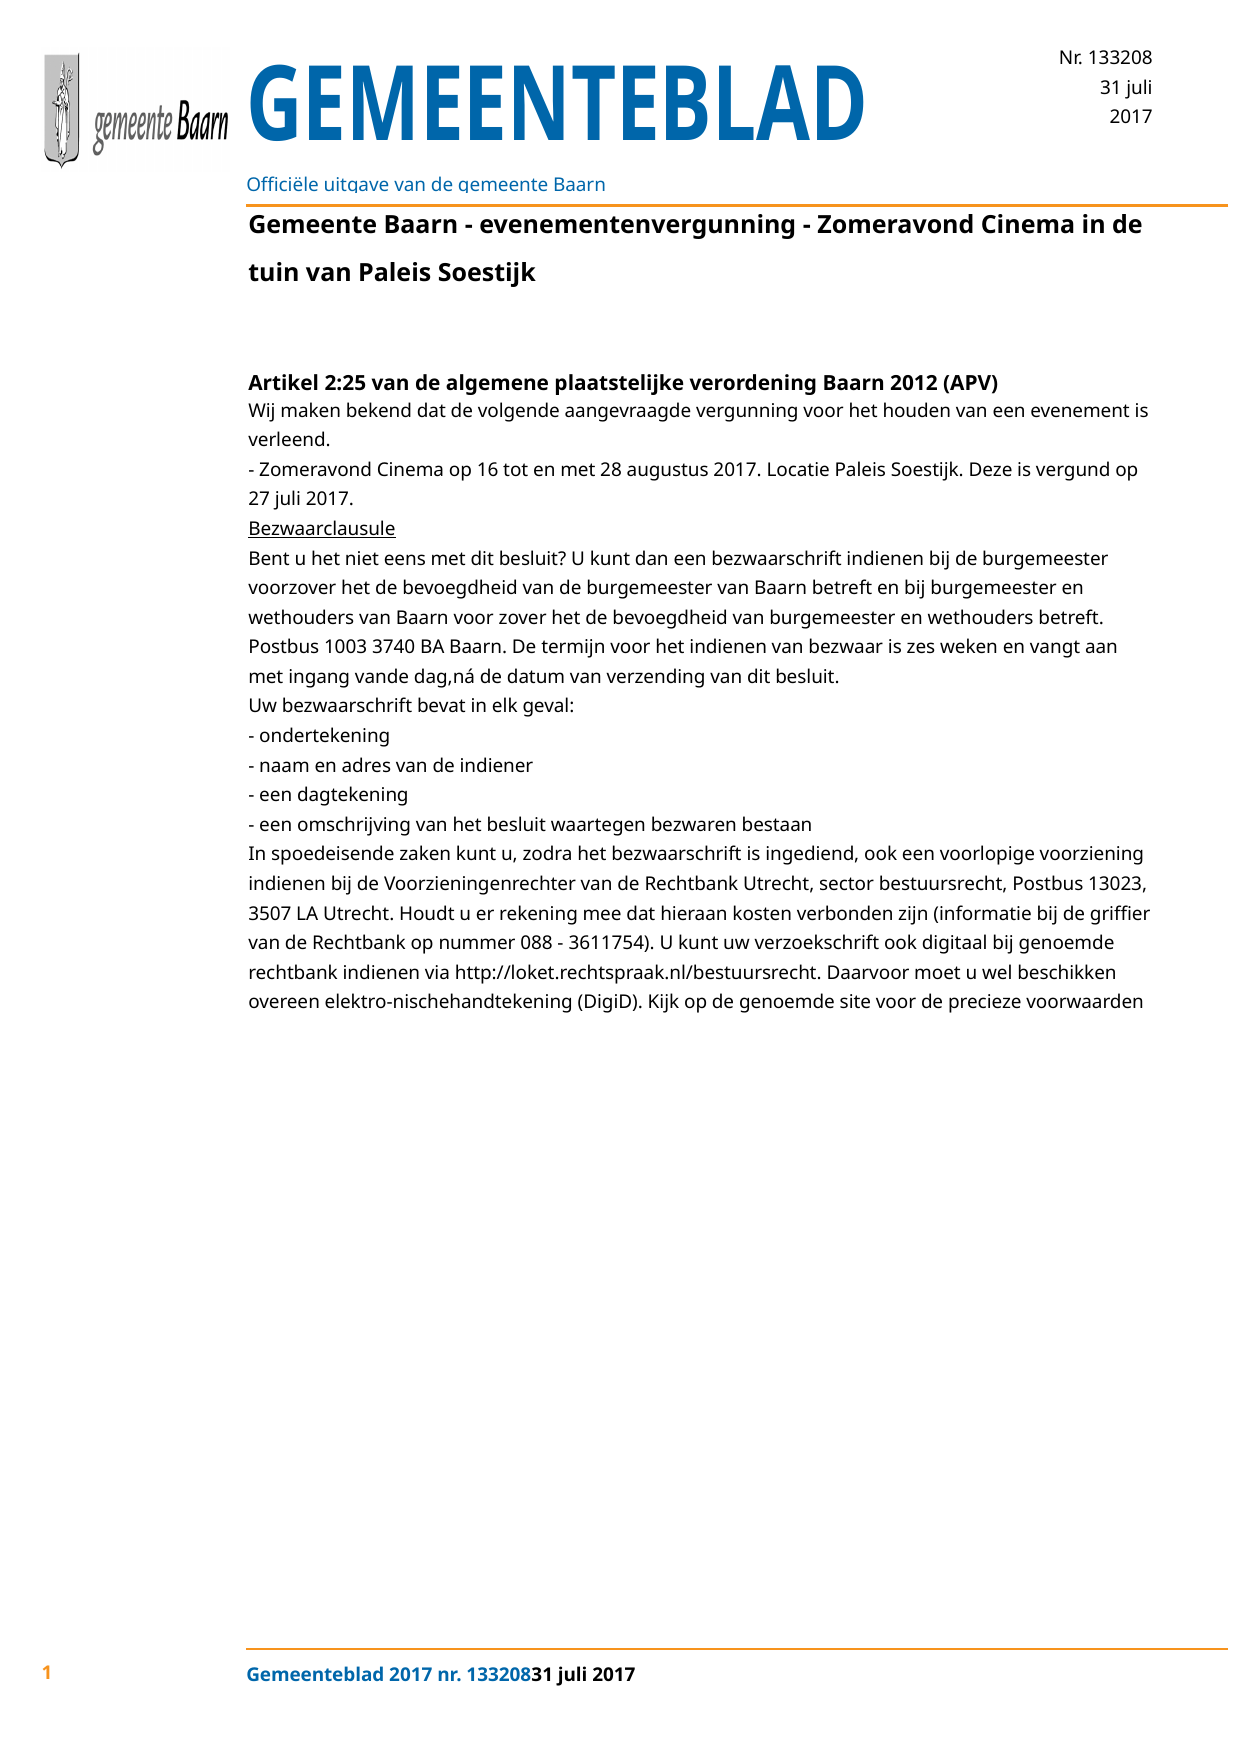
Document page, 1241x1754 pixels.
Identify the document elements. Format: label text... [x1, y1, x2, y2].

text - ondertekening [248, 722, 1152, 748]
text Gemeente Baarn - evenementenvergunning - Zomeravond Cinema in de tuin van Paleis Soestijk [248, 207, 1152, 288]
text Wij maken bekend dat de volgende aangevraagde vergunning voor het houden van een evenement is verleend. [248, 397, 1152, 452]
text - Zomeravond Cinema op 16 tot en met 28 augustus 2017. Locatie Paleis Soestijk. Deze is vergund op 27 juli 2017. [248, 456, 1152, 511]
text - naam en adres van de indiener [248, 752, 1152, 777]
text Uw bezwaarschrift bevat in elk geval: [248, 693, 1152, 718]
text Artikel 2:25 van de algemene plaatstelijke verordening Baarn 2012 (APV) [248, 368, 1152, 397]
text Bezwaarclausule [248, 515, 1152, 541]
text Bent u het niet eens met dit besluit? U kunt dan een bezwaarschrift indienen bij de burgemeester voorzover het de bevoegdheid van de burgemeester van Baarn betreft en bij burgemeester en wethouders van Baarn voor zover het de bevoegdheid van burgemeester en wethouders betreft. Postbus 1003 3740 BA Baarn. De termijn voor het indienen van bezwaar is zes weken en vangt aan met ingang vande dag,ná de datum van verzending van dit besluit. [248, 545, 1152, 689]
text In spoedeisende zaken kunt u, zodra het bezwaarschrift is ingediend, ook een voorlopige voorziening indienen bij de Voorzieningenrechter van de Rechtbank Utrecht, sector bestuursrecht, Postbus 13023, 3507 LA Utrecht. Houdt u er rekening mee dat hieraan kosten verbonden zijn (informatie bij de griffier van de Rechtbank op nummer 088 - 3611754). U kunt uw verzoekschrift ook digitaal bij genoemde rechtbank indienen via http://loket.rechtspraak.nl/bestuursrecht. Daarvoor moet u wel beschikken overeen elektro-nischehandtekening (DigiD). Kijk op de genoemde site voor de precieze voorwaarden [248, 841, 1152, 1014]
picture [41, 47, 231, 172]
text - een dagtekening [248, 781, 1152, 807]
text - een omschrijving van het besluit waartegen bezwaren bestaan [248, 811, 1152, 837]
